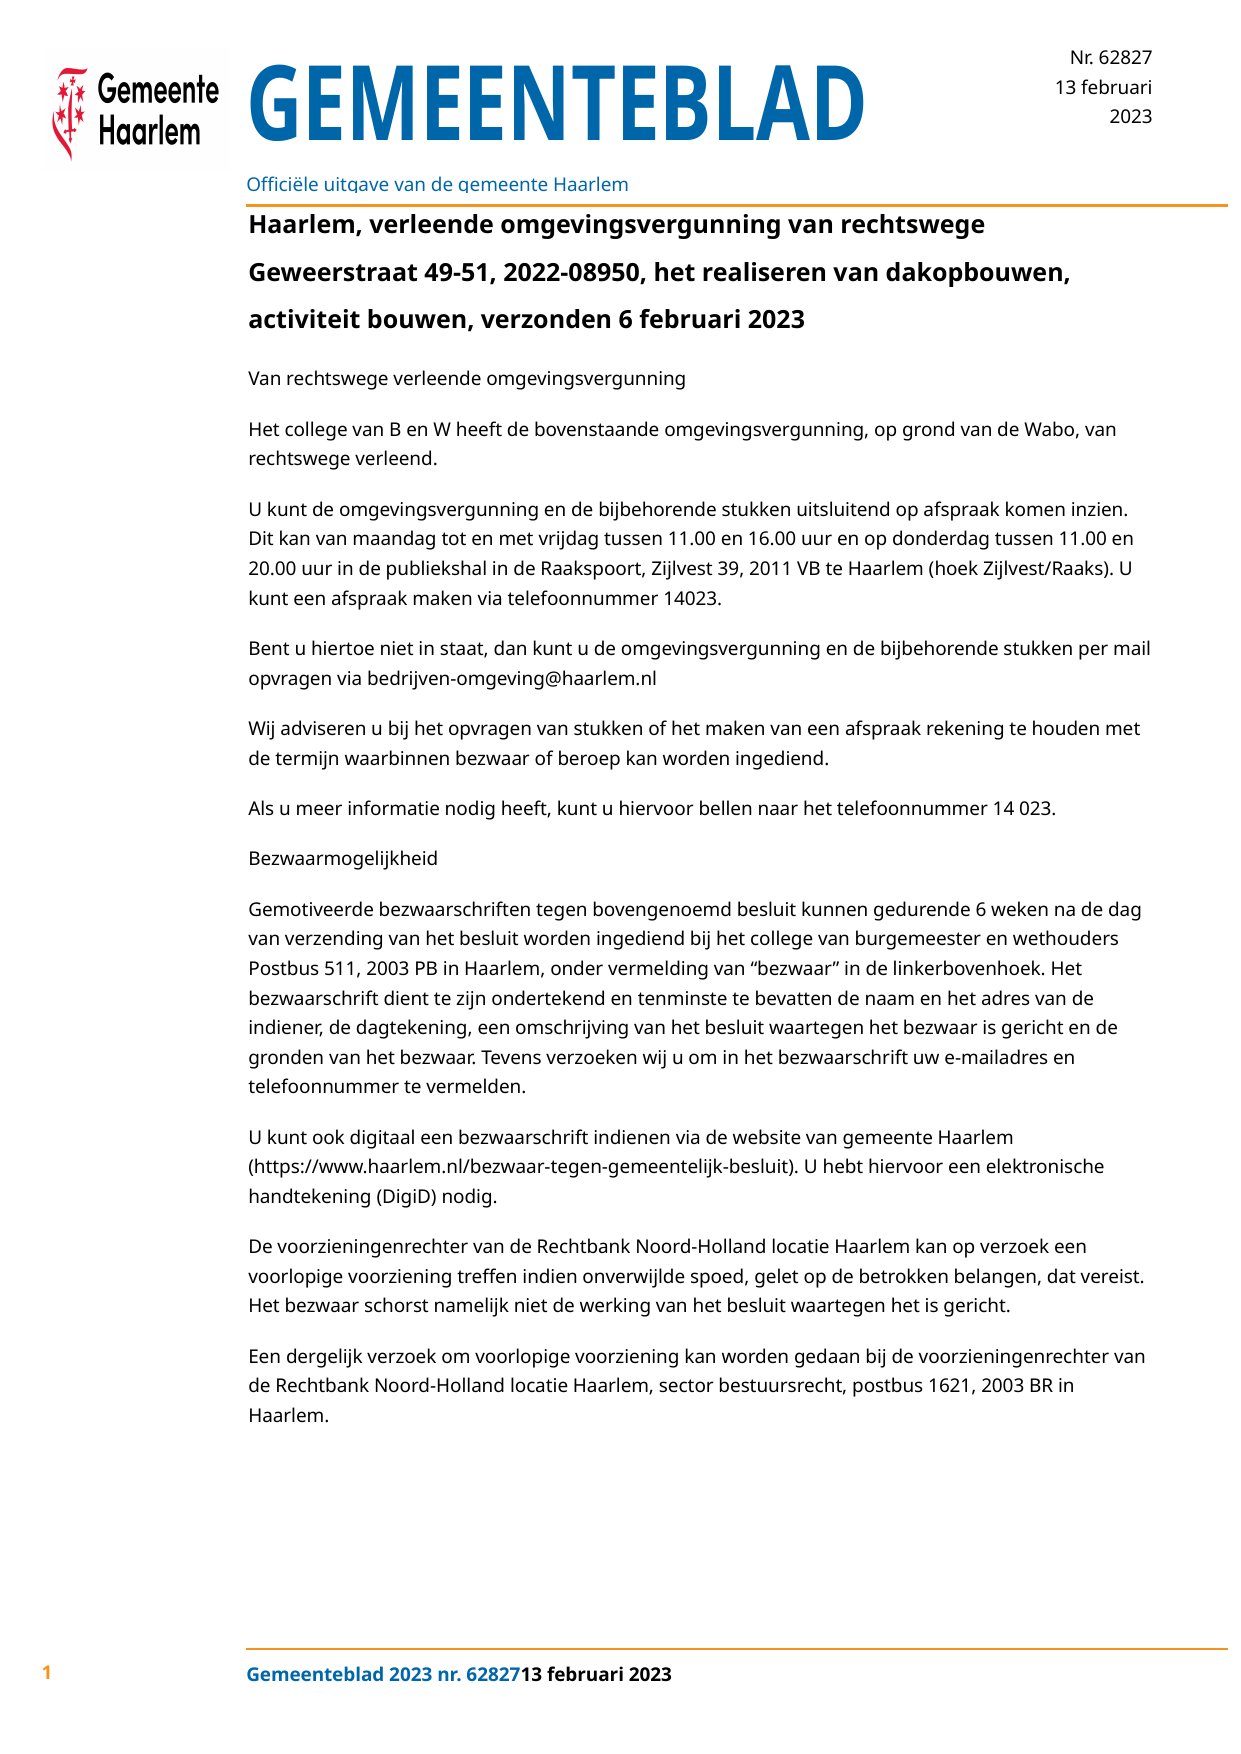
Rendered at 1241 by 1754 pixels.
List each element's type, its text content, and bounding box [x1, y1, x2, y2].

text Van rechtswege verleende omgevingsvergunning [248, 366, 1152, 391]
picture [41, 47, 231, 172]
text Als u meer informatie nodig heeft, kunt u hiervoor bellen naar het telefoonnummer 14 023. [248, 795, 1152, 821]
text Het college van B en W heeft de bovenstaande omgevingsvergunning, op grond van de Wabo, van rechtswege verleend. [248, 416, 1152, 471]
text Wij adviseren u bij het opvragen van stukken of het maken van een afspraak rekening te houden met de termijn waarbinnen bezwaar of beroep kan worden ingediend. [248, 715, 1152, 770]
text Bent u hiertoe niet in staat, dan kunt u de omgevingsvergunning en de bijbehorende stukken per mail opvragen via bedrijven-omgeving@haarlem.nl [248, 635, 1152, 690]
text Haarlem, verleende omgevingsvergunning van rechtswege Geweerstraat 49-51, 2022-08950, het realiseren van dakopbouwen, activiteit bouwen, verzonden 6 februari 2023 [248, 207, 1152, 336]
text Gemotiveerde bezwaarschriften tegen bovengenoemd besluit kunnen gedurende 6 weken na de dag van verzending van het besluit worden ingediend bij het college van burgemeester en wethouders Postbus 511, 2003 PB in Haarlem, onder vermelding van “bezwaar” in de linkerbovenhoek. Het bezwaarschrift dient te zijn ondertekend en tenminste te bevatten de naam en het adres van de indiener, de dagtekening, een omschrijving van het besluit waartegen het bezwaar is gericht en de gronden van het bezwaar. Tevens verzoeken wij u om in het bezwaarschrift uw e-mailadres en telefoonnummer te vermelden. [248, 896, 1152, 1099]
text U kunt ook digitaal een bezwaarschrift indienen via de website van gemeente Haarlem (https://www.haarlem.nl/bezwaar-tegen-gemeentelijk-besluit). U hebt hiervoor een elektronische handtekening (DigiD) nodig. [248, 1124, 1152, 1209]
text De voorzieningenrechter van de Rechtbank Noord-Holland locatie Haarlem kan op verzoek een voorlopige voorziening treffen indien onverwijlde spoed, gelet op de betrokken belangen, dat vereist. Het bezwaar schorst namelijk niet de werking van het besluit waartegen het is gericht. [248, 1233, 1152, 1318]
text U kunt de omgevingsvergunning en de bijbehorende stukken uitsluitend op afspraak komen inzien. Dit kan van maandag tot en met vrijdag tussen 11.00 en 16.00 uur en op donderdag tussen 11.00 en 20.00 uur in de publiekshal in de Raakspoort, Zijlvest 39, 2011 VB te Haarlem (hoek Zijlvest/Raaks). U kunt een afspraak maken via telefoonnummer 14023. [248, 496, 1152, 610]
text Bezwaarmogelijkheid [248, 846, 1152, 871]
text Een dergelijk verzoek om voorlopige voorziening kan worden gedaan bij de voorzieningenrechter van de Rechtbank Noord-Holland locatie Haarlem, sector bestuursrecht, postbus 1621, 2003 BR in Haarlem. [248, 1343, 1152, 1428]
